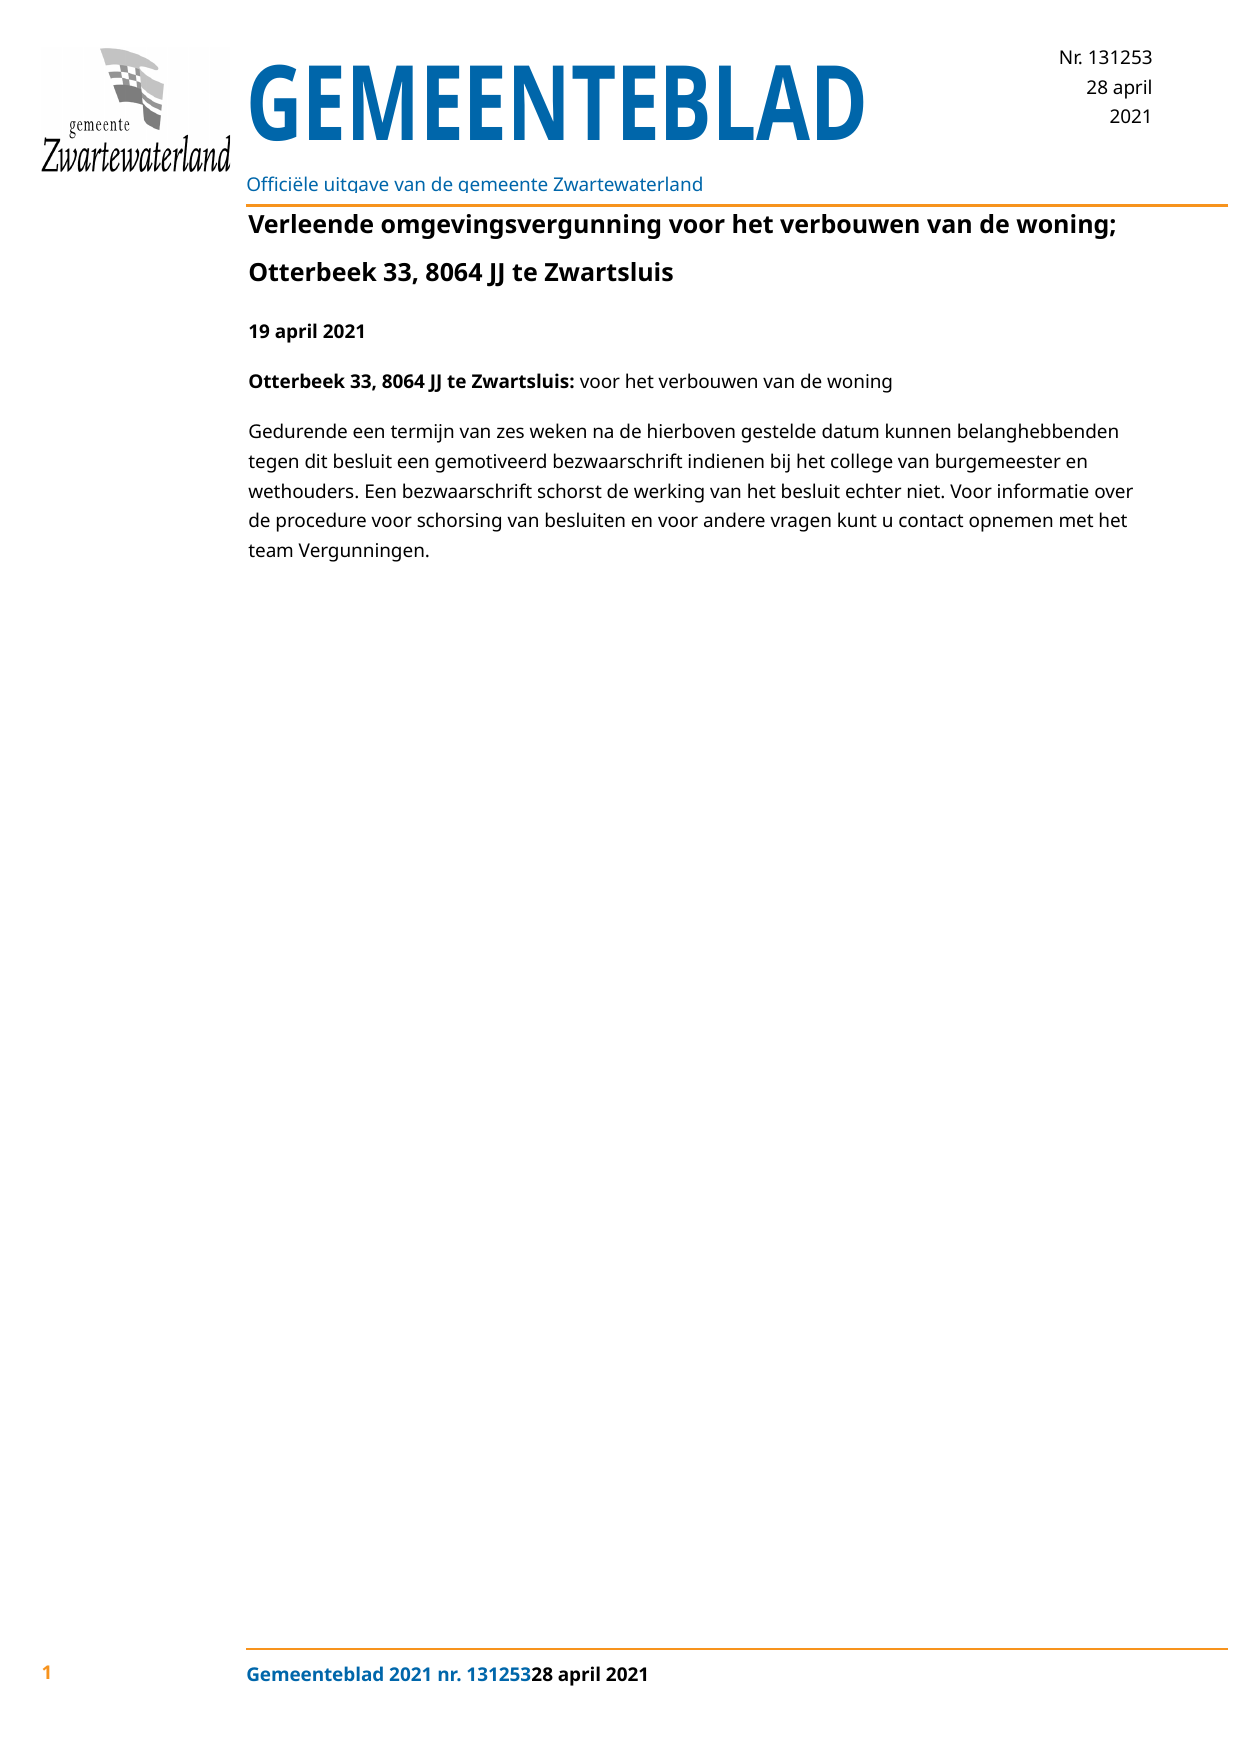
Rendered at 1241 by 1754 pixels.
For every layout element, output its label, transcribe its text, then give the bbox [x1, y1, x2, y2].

picture [41, 47, 231, 172]
text Otterbeek 33, 8064 JJ te Zwartsluis: voor het verbouwen van de woning [248, 368, 1152, 394]
text 19 april 2021 [248, 318, 1152, 344]
text Gedurende een termijn van zes weken na de hierboven gestelde datum kunnen belanghebbenden tegen dit besluit een gemotiveerd bezwaarschrift indienen bij het college van burgemeester en wethouders. Een bezwaarschrift schorst de werking van het besluit echter niet. Voor informatie over de procedure voor schorsing van besluiten en voor andere vragen kunt u contact opnemen met het team Vergunningen. [248, 419, 1152, 563]
text Verleende omgevingsvergunning voor het verbouwen van de woning; Otterbeek 33, 8064 JJ te Zwartsluis [248, 207, 1152, 288]
